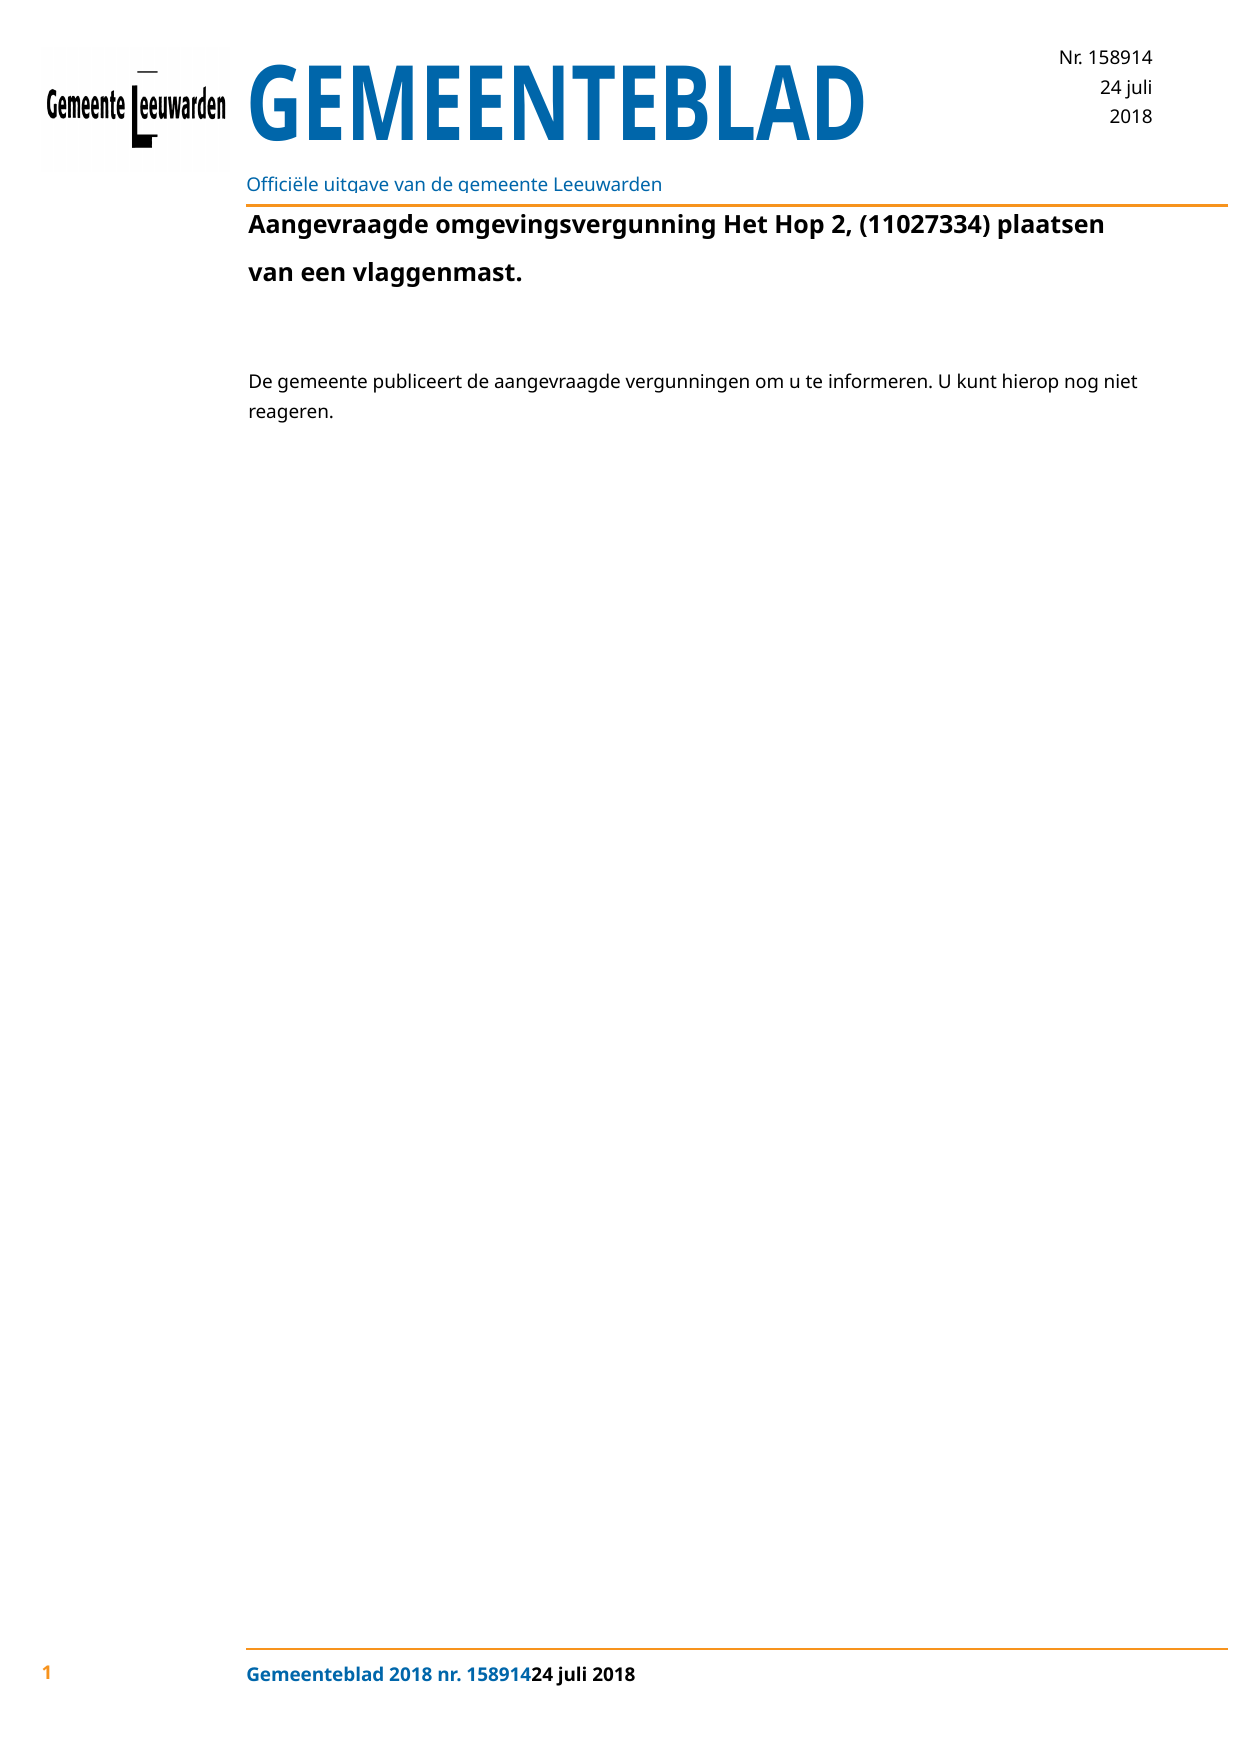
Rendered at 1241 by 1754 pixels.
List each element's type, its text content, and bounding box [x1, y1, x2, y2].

picture [41, 47, 231, 172]
text Aangevraagde omgevingsvergunning Het Hop 2, (11027334) plaatsen van een vlaggenmast. [248, 207, 1152, 288]
text De gemeente publiceert de aangevraagde vergunningen om u te informeren. U kunt hierop nog niet reageren. [248, 368, 1152, 424]
